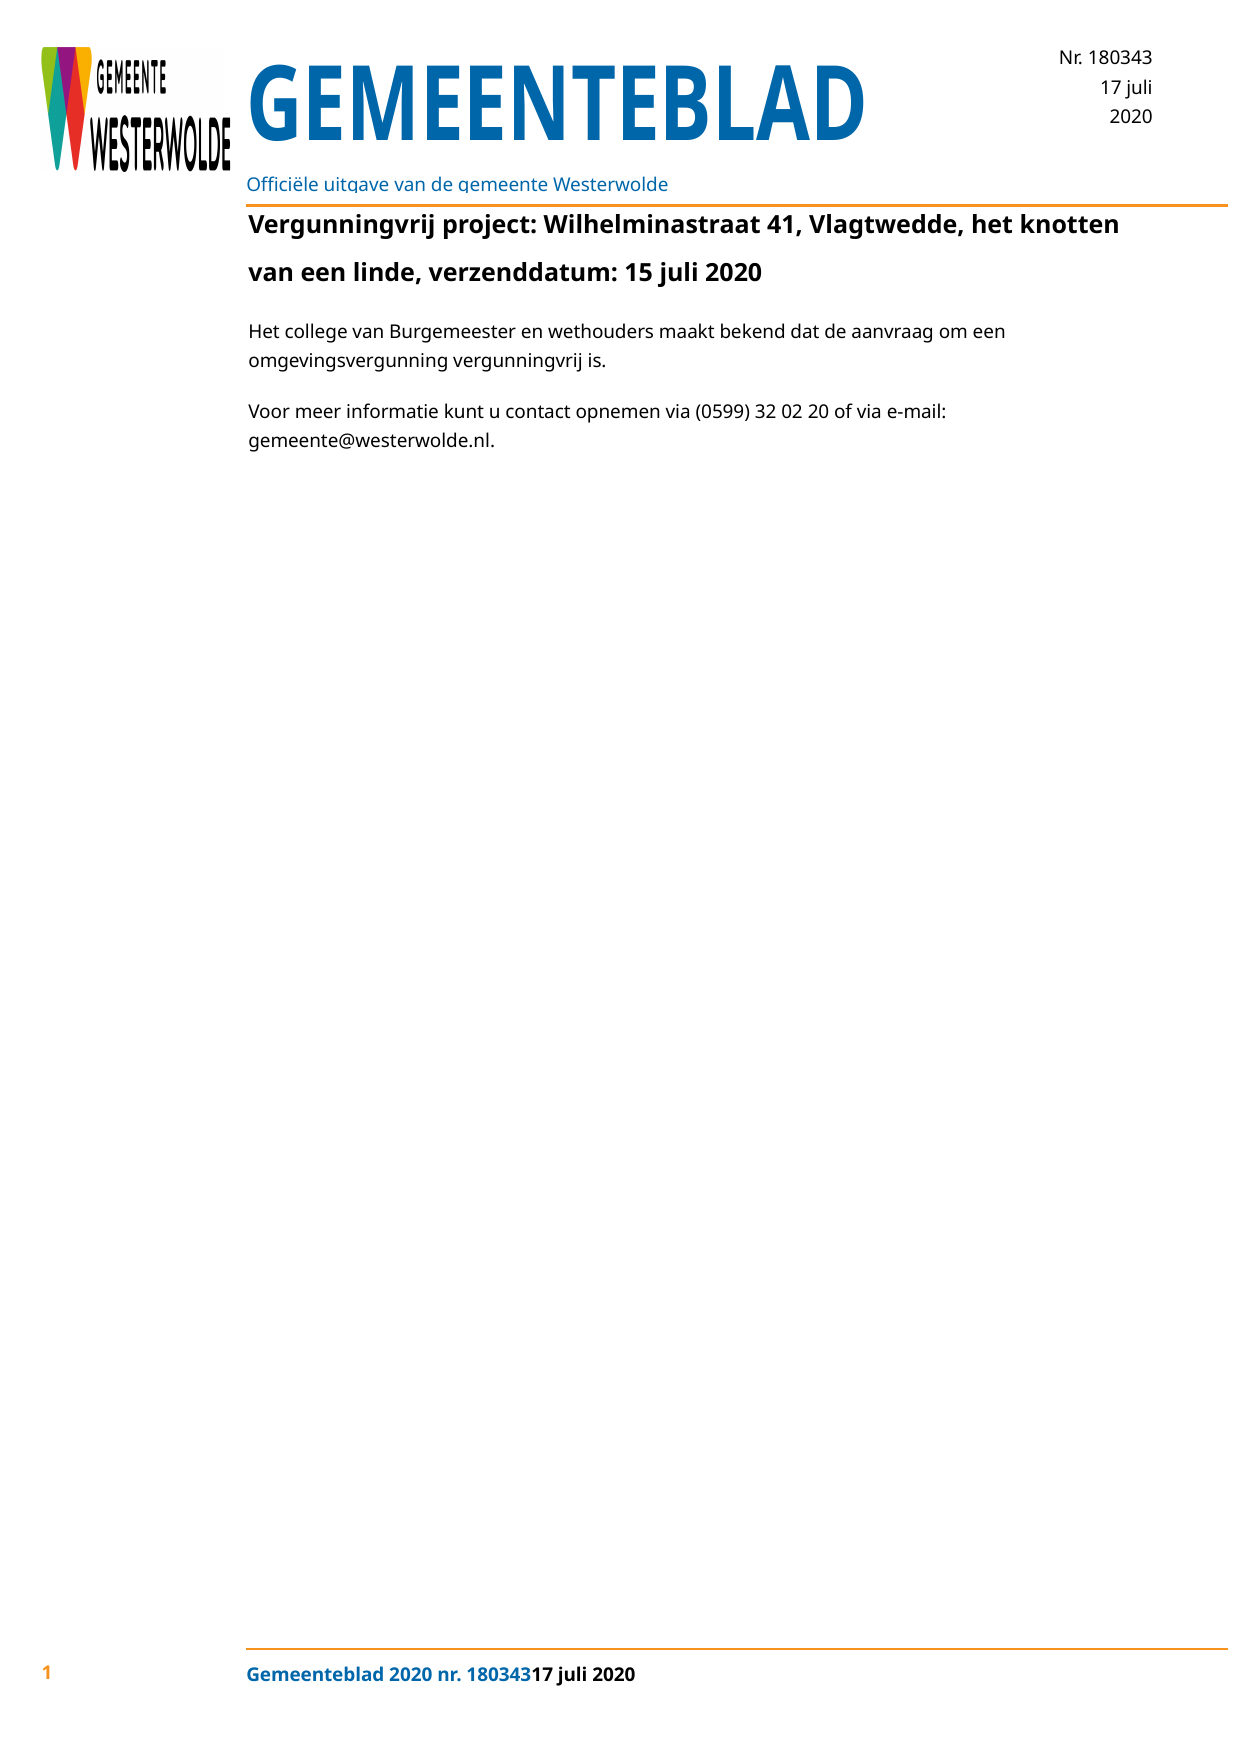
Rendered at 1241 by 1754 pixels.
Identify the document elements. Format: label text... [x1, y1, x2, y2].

picture [41, 47, 231, 172]
text Het college van Burgemeester en wethouders maakt bekend dat de aanvraag om een omgevingsvergunning vergunningvrij is. [248, 318, 1152, 373]
text Vergunningvrij project: Wilhelminastraat 41, Vlagtwedde, het knotten van een linde, verzenddatum: 15 juli 2020 [248, 207, 1152, 288]
text Voor meer informatie kunt u contact opnemen via (0599) 32 02 20 of via e-mail: gemeente@westerwolde.nl. [248, 398, 1152, 453]
